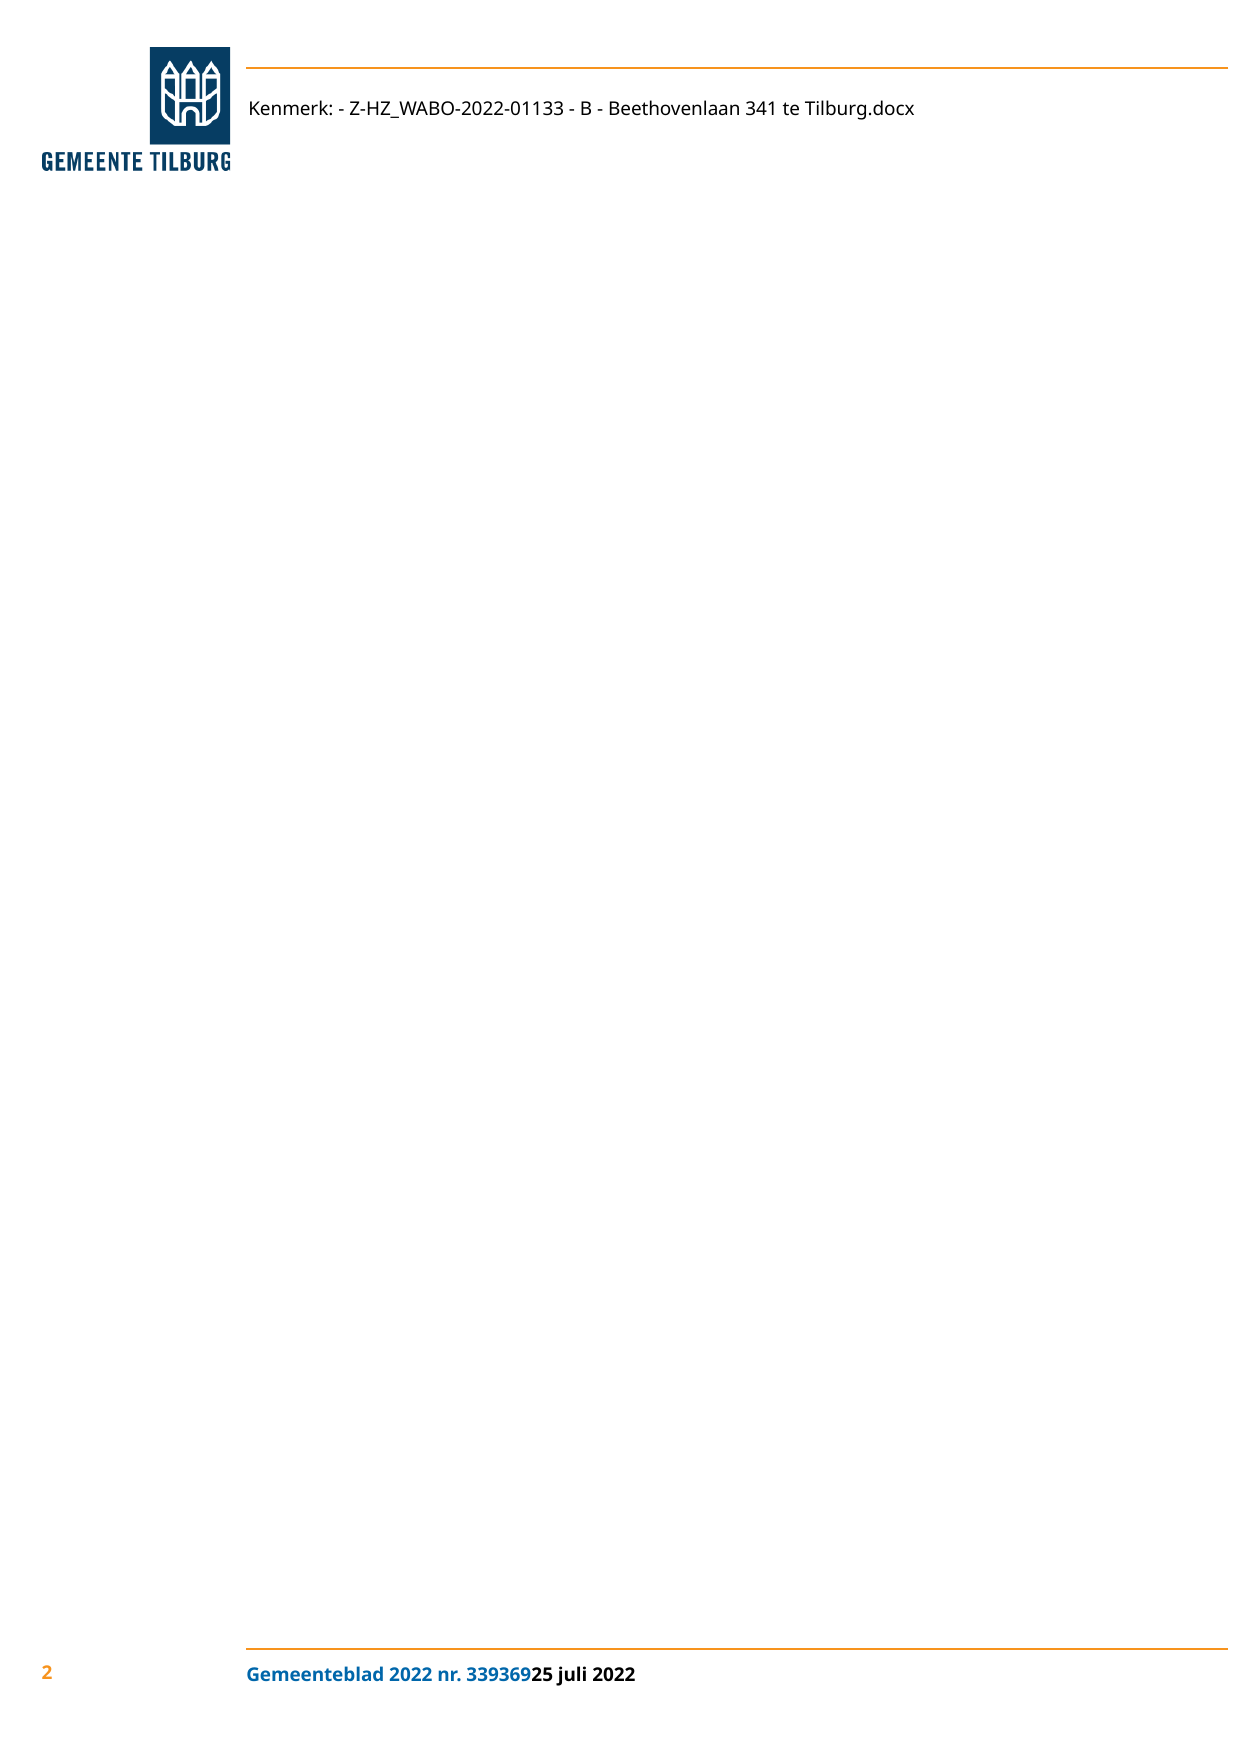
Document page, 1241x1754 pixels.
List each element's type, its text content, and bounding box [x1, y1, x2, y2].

picture [41, 47, 231, 172]
text Kenmerk: - Z-HZ_WABO-2022-01133 - B - Beethovenlaan 341 te Tilburg.docx [248, 95, 1152, 121]
